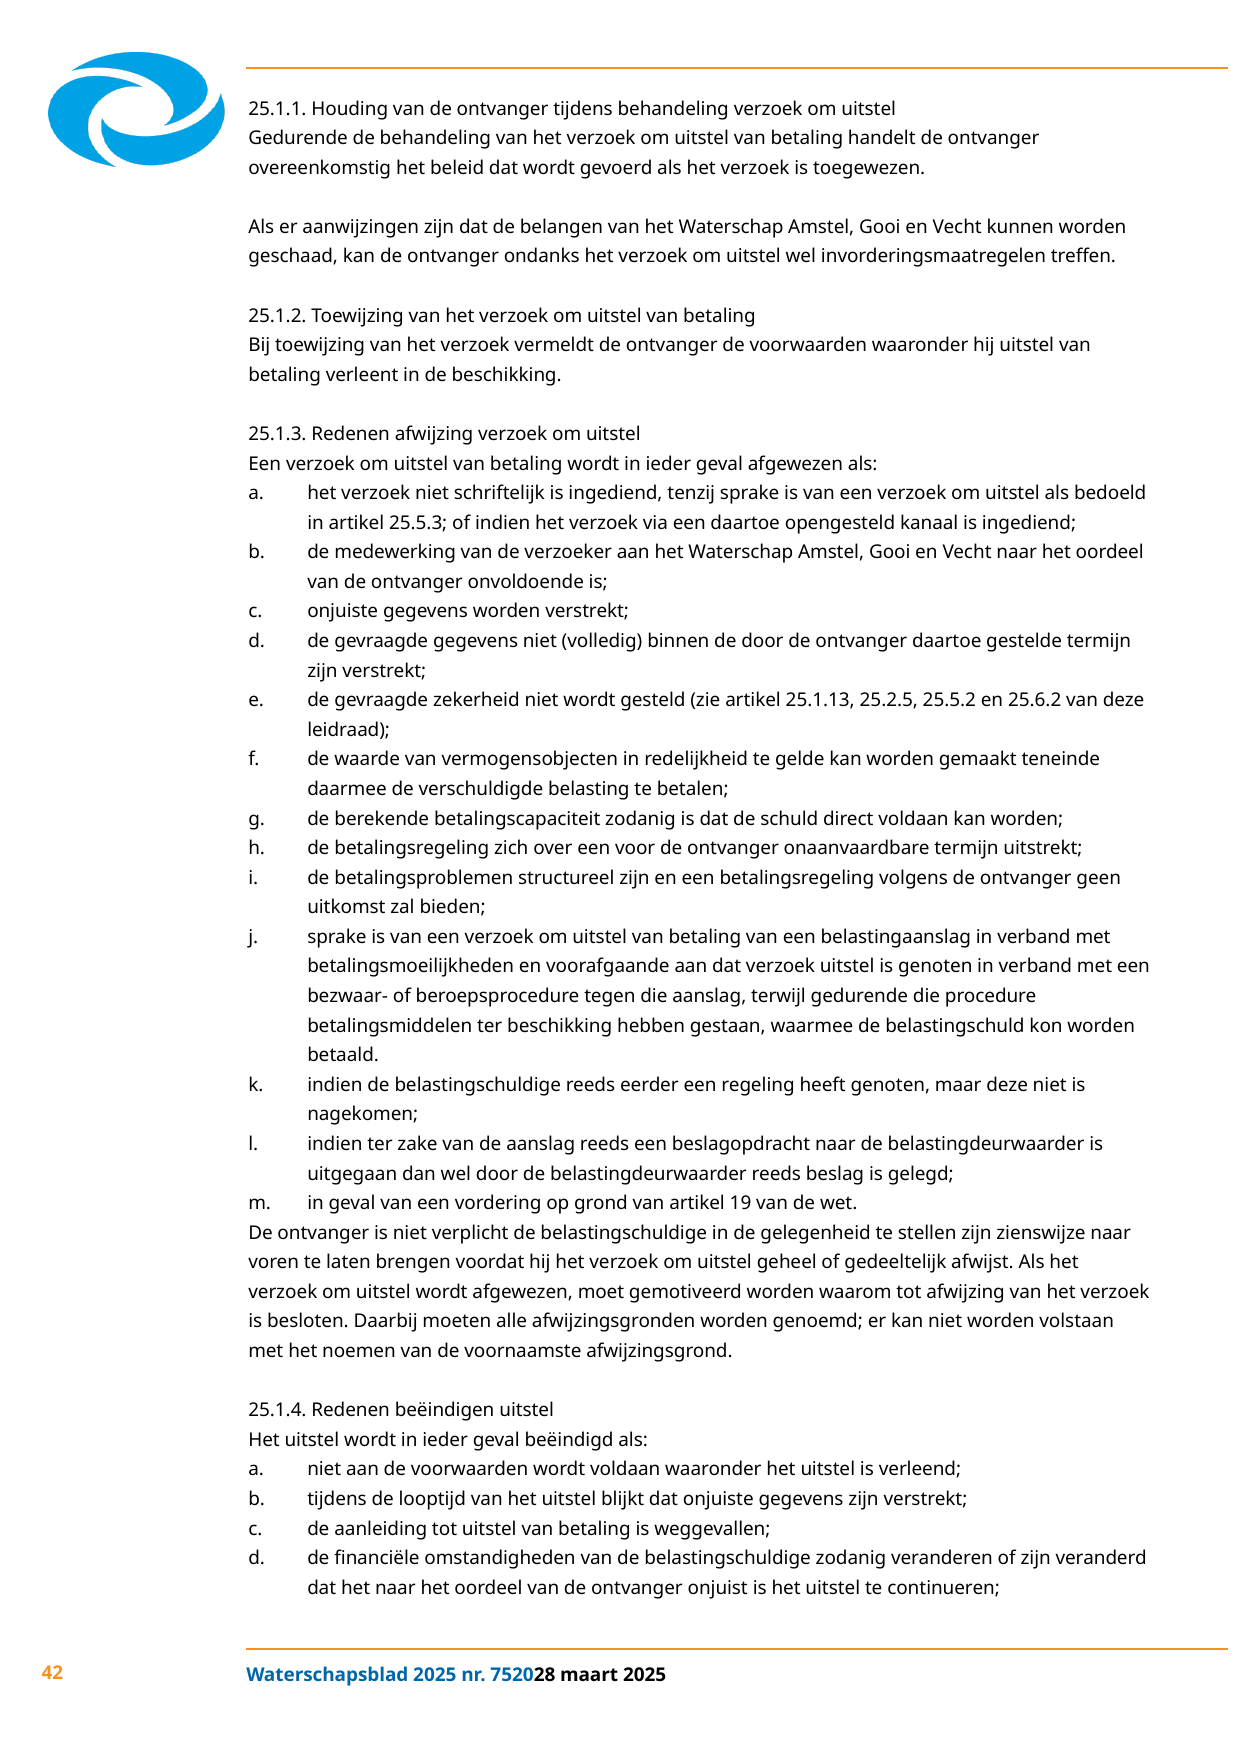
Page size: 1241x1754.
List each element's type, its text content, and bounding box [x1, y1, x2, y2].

text De ontvanger is niet verplicht de belastingschuldige in de gelegenheid te stellen zijn zienswijze naar voren te laten brengen voordat hij het verzoek om uitstel geheel of gedeeltelijk afwijst. Als het verzoek om uitstel wordt afgewezen, moet gemotiveerd worden waarom tot afwijzing van het verzoek is besloten. Daarbij moeten alle afwijzingsgronden worden genoemd; er kan niet worden volstaan met het noemen van de voornaamste afwijzingsgrond. [248, 1219, 1152, 1363]
list de medewerking van de verzoeker aan het Waterschap Amstel, Gooi en Vecht naar het oordeel van de ontvanger onvoldoende is; [248, 538, 1152, 594]
list de betalingsregeling zich over een voor de ontvanger onaanvaardbare termijn uitstrekt; [248, 834, 1152, 860]
text Een verzoek om uitstel van betaling wordt in ieder geval afgewezen als: [248, 450, 1152, 476]
text Als er aanwijzingen zijn dat de belangen van het Waterschap Amstel, Gooi en Vecht kunnen worden geschaad, kan de ontvanger ondanks het verzoek om uitstel wel invorderingsmaatregelen treffen. [248, 213, 1152, 268]
text 25.1.4. Redenen beëindigen uitstel [248, 1396, 1152, 1422]
list indien ter zake van de aanslag reeds een beslagopdracht naar de belastingdeurwaarder is uitgegaan dan wel door de belastingdeurwaarder reeds beslag is gelegd; [248, 1130, 1152, 1186]
list de financiële omstandigheden van de belastingschuldige zodanig veranderen of zijn veranderd dat het naar het oordeel van de ontvanger onjuist is het uitstel te continueren; [248, 1544, 1152, 1600]
text 25.1.1. Houding van de ontvanger tijdens behandeling verzoek om uitstel [248, 95, 1152, 121]
text Bij toewijzing van het verzoek vermeldt de ontvanger de voorwaarden waaronder hij uitstel van betaling verleent in de beschikking. [248, 331, 1152, 387]
list onjuiste gegevens worden verstrekt; [248, 598, 1152, 623]
text Gedurende de behandeling van het verzoek om uitstel van betaling handelt de ontvanger overeenkomstig het beleid dat wordt gevoerd als het verzoek is toegewezen. [248, 124, 1152, 180]
list in geval van een vordering op grond van artikel 19 van de wet. [248, 1189, 1152, 1215]
text 25.1.2. Toewijzing van het verzoek om uitstel van betaling [248, 302, 1152, 328]
list tijdens de looptijd van het uitstel blijkt dat onjuiste gegevens zijn verstrekt; [248, 1485, 1152, 1511]
list de waarde van vermogensobjecten in redelijkheid te gelde kan worden gemaakt teneinde daarmee de verschuldigde belasting te betalen; [248, 746, 1152, 801]
list de betalingsproblemen structureel zijn en een betalingsregeling volgens de ontvanger geen uitkomst zal bieden; [248, 864, 1152, 919]
list de gevraagde gegevens niet (volledig) binnen de door de ontvanger daartoe gestelde termijn zijn verstrekt; [248, 627, 1152, 683]
list niet aan de voorwaarden wordt voldaan waaronder het uitstel is verleend; [248, 1456, 1152, 1481]
list het verzoek niet schriftelijk is ingediend, tenzij sprake is van een verzoek om uitstel als bedoeld in artikel 25.5.3; of indien het verzoek via een daartoe opengesteld kanaal is ingediend; [248, 479, 1152, 535]
text 25.1.3. Redenen afwijzing verzoek om uitstel [248, 420, 1152, 446]
text Het uitstel wordt in ieder geval beëindigd als: [248, 1426, 1152, 1452]
list indien de belastingschuldige reeds eerder een regeling heeft genoten, maar deze niet is nagekomen; [248, 1071, 1152, 1126]
list sprake is van een verzoek om uitstel van betaling van een belastingaanslag in verband met betalingsmoeilijkheden en voorafgaande aan dat verzoek uitstel is genoten in verband met een bezwaar- of beroepsprocedure tegen die aanslag, terwijl gedurende die procedure betalingsmiddelen ter beschikking hebben gestaan, waarmee de belastingschuld kon worden betaald. [248, 923, 1152, 1067]
list de gevraagde zekerheid niet wordt gesteld (zie artikel 25.1.13, 25.2.5, 25.5.2 en 25.6.2 van deze leidraad); [248, 686, 1152, 742]
list de berekende betalingscapaciteit zodanig is dat de schuld direct voldaan kan worden; [248, 805, 1152, 831]
picture [41, 47, 231, 172]
list de aanleiding tot uitstel van betaling is weggevallen; [248, 1515, 1152, 1541]
